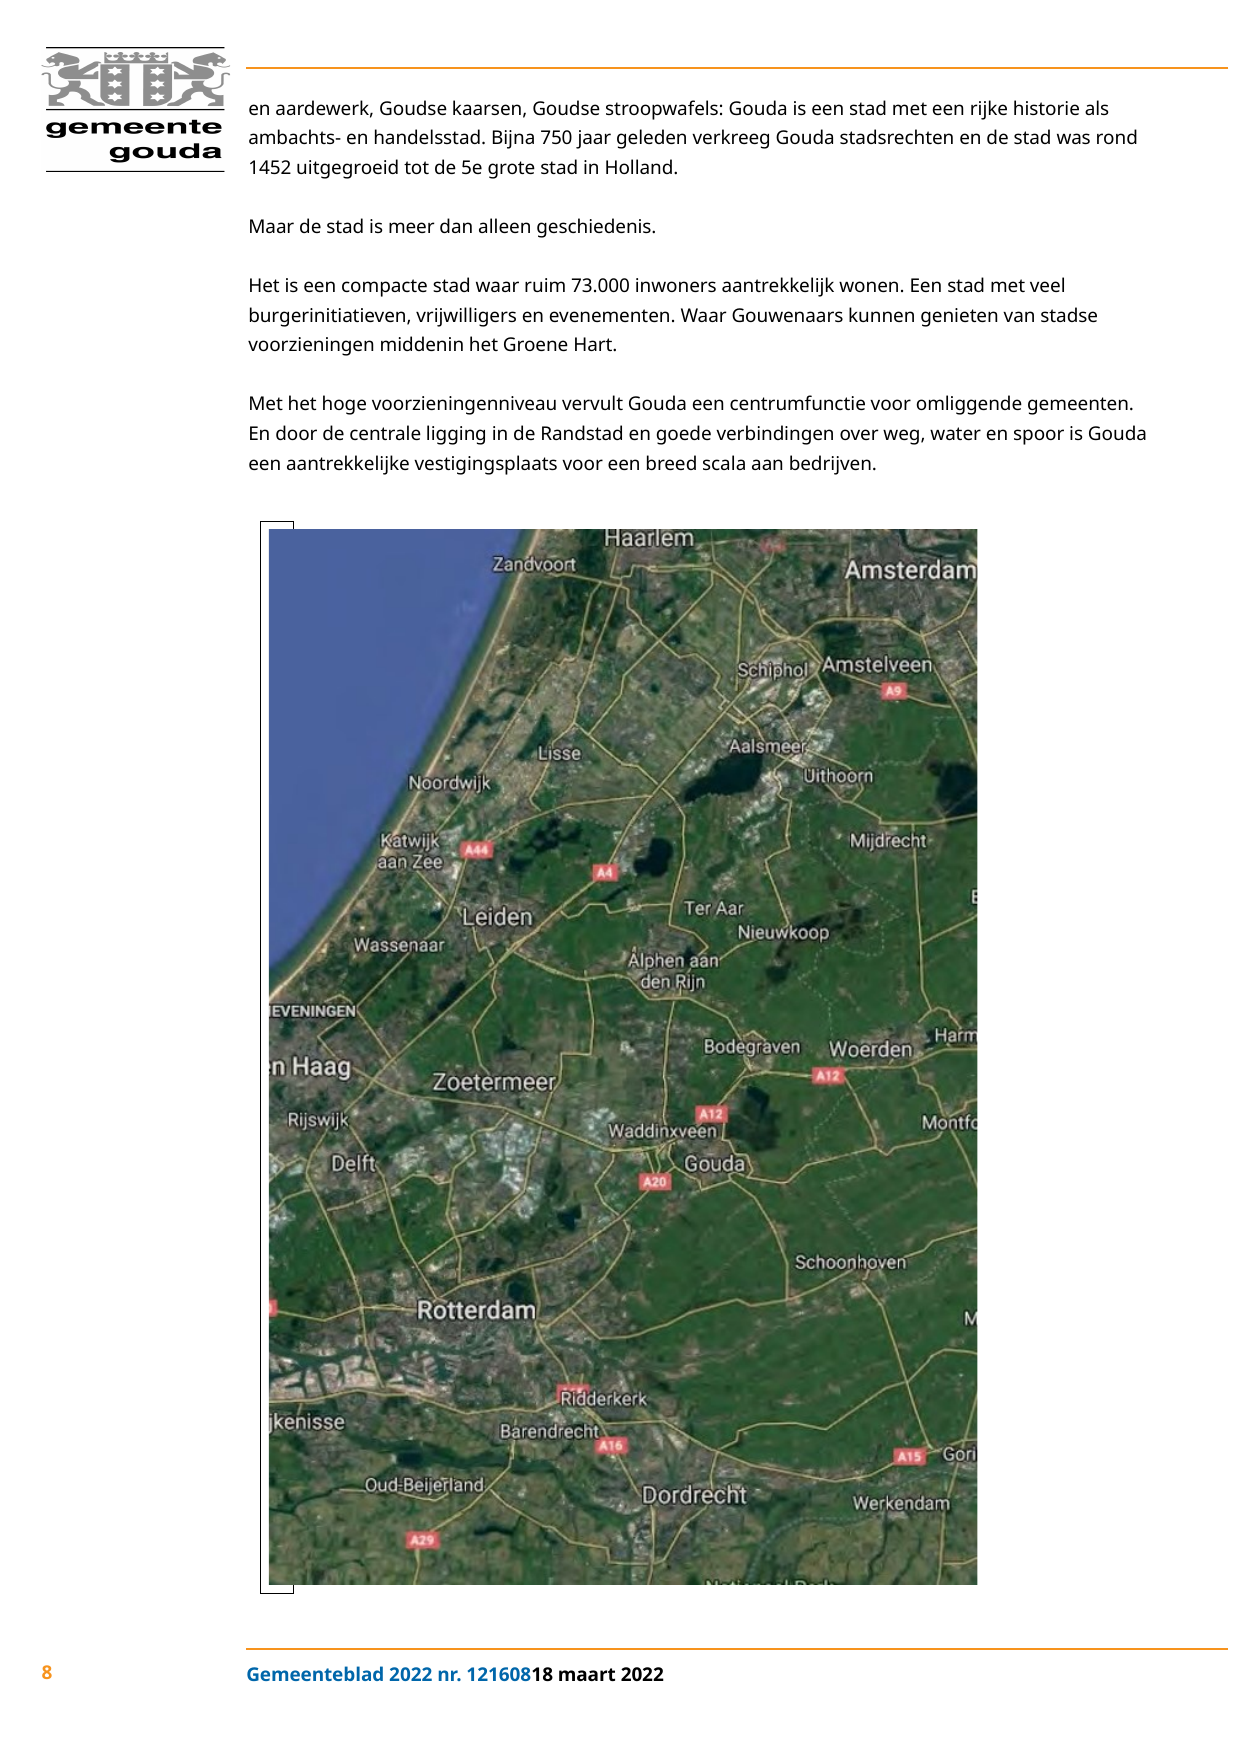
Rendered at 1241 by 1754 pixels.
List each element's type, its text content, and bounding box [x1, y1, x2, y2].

picture [41, 47, 231, 172]
text Met het hoge voorzieningenniveau vervult Gouda een centrumfunctie voor omliggende gemeenten. En door de centrale ligging in de Randstad en goede verbindingen over weg, water en spoor is Gouda een aantrekkelijke vestigingsplaats voor een breed scala aan bedrijven. [248, 391, 1152, 476]
picture [268, 529, 978, 1585]
text Het is een compacte stad waar ruim 73.000 inwoners aantrekkelijk wonen. Een stad met veel burgerinitiatieven, vrijwilligers en evenementen. Waar Gouwenaars kunnen genieten van stadse voorzieningen middenin het Groene Hart. [248, 272, 1152, 357]
text Maar de stad is meer dan alleen geschiedenis. [248, 213, 1152, 239]
text en aardewerk, Goudse kaarsen, Goudse stroopwafels: Gouda is een stad met een rijke historie als ambachts- en handelsstad. Bijna 750 jaar geleden verkreeg Gouda stadsrechten en de stad was rond 1452 uitgegroeid tot de 5e grote stad in Holland. [248, 95, 1152, 180]
